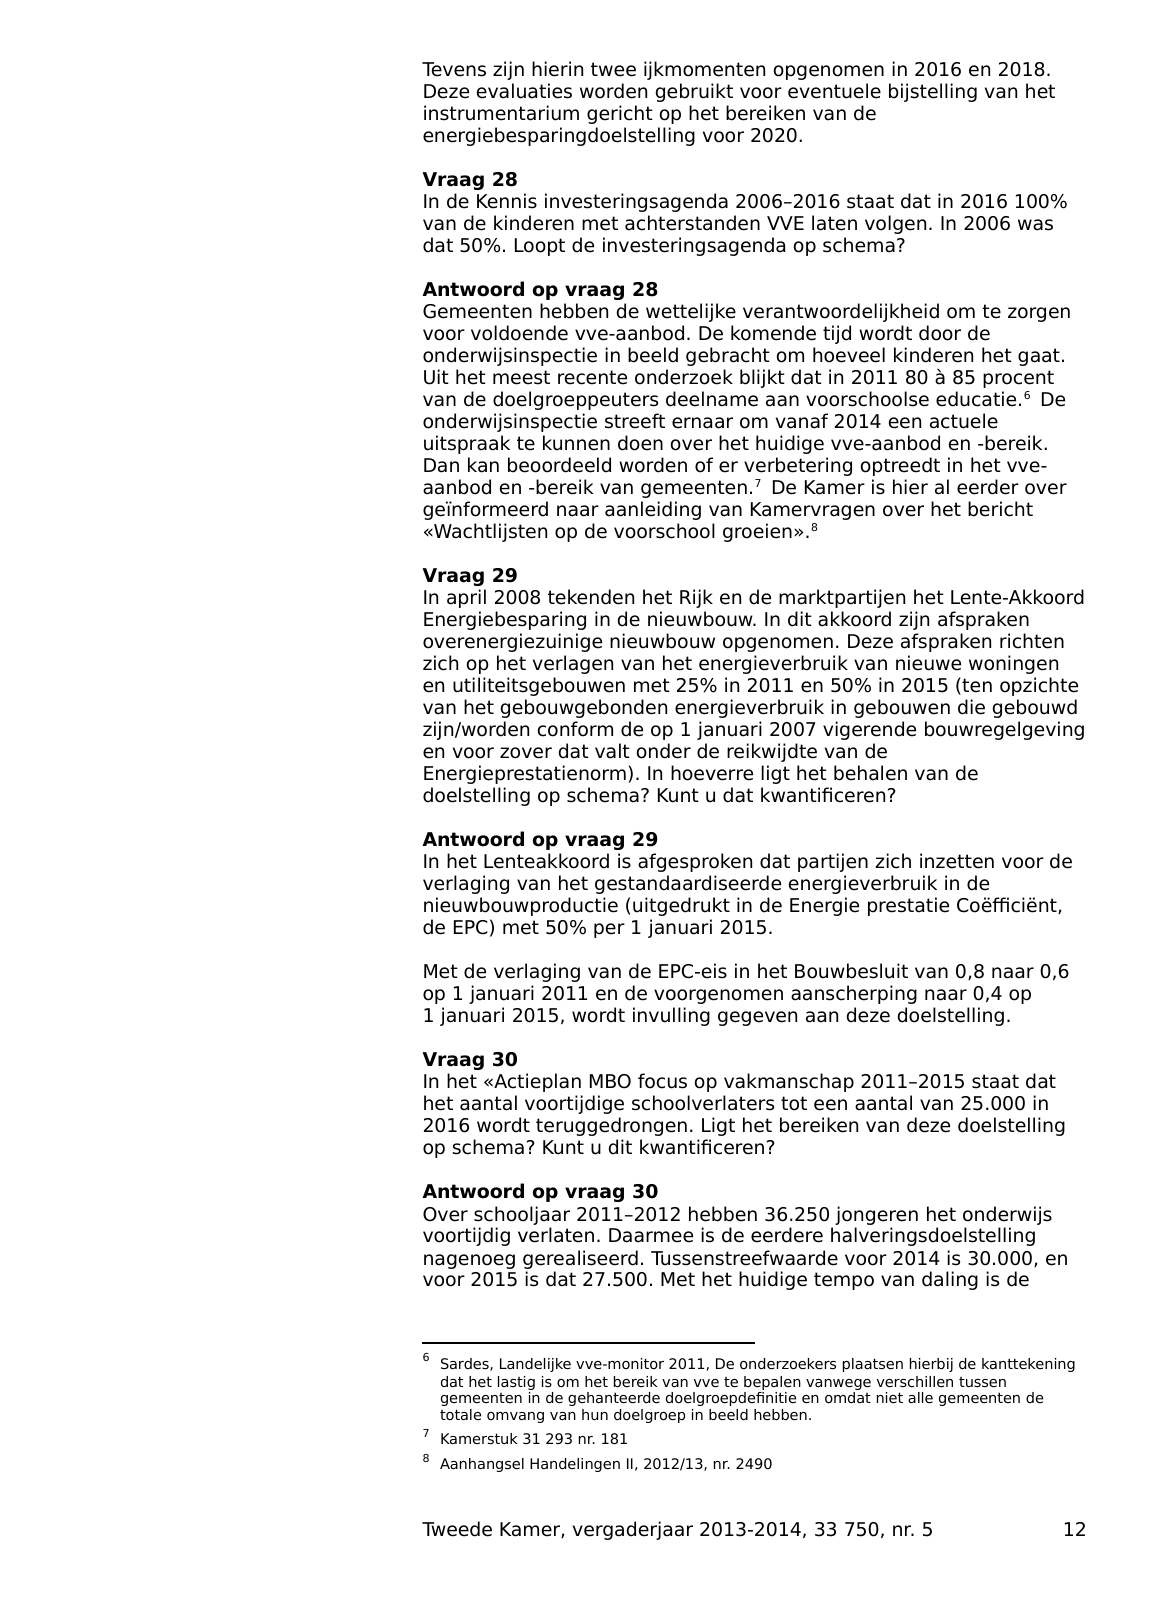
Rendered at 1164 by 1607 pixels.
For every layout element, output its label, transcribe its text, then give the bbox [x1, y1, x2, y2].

text Vraag 30 [422, 1049, 1087, 1071]
text Vraag 28 [422, 169, 1087, 191]
text Met de verlaging van de EPC-eis in het Bouwbesluit van 0,8 naar 0,6 op 1 januari 2011 en de voorgenomen aanscherping naar 0,4 op 1 januari 2015, wordt invulling gegeven aan deze doelstelling. [422, 961, 1087, 1027]
text In de Kennis investeringsagenda 2006–2016 staat dat in 2016 100% van de kinderen met achterstanden VVE laten volgen. In 2006 was dat 50%. Loopt de investeringsagenda op schema? [422, 191, 1087, 257]
text Antwoord op vraag 29 [422, 829, 1087, 851]
text Kamerstuk 31 293 nr. 181 [422, 1427, 1087, 1449]
text In april 2008 tekenden het Rijk en de marktpartijen het Lente-Akkoord Energiebesparing in de nieuwbouw. In dit akkoord zijn afspraken overenergiezuinige nieuwbouw opgenomen. Deze afspraken richten zich op het verlagen van het energieverbruik van nieuwe woningen en utiliteitsgebouwen met 25% in 2011 en 50% in 2015 (ten opzichte van het gebouwgebonden energieverbruik in gebouwen die gebouwd zijn/worden conform de op 1 januari 2007 vigerende bouwregelgeving en voor zover dat valt onder de reikwijdte van de Energieprestatienorm). In hoeverre ligt het behalen van de doelstelling op schema? Kunt u dat kwantificeren? [422, 587, 1087, 807]
text Tevens zijn hierin twee ijkmomenten opgenomen in 2016 en 2018. Deze evaluaties worden gebruikt voor eventuele bijstelling van het instrumentarium gericht op het bereiken van de energiebesparingdoelstelling voor 2020. [422, 59, 1087, 147]
text Gemeenten hebben de wettelijke verantwoordelijkheid om te zorgen voor voldoende vve-aanbod. De komende tijd wordt door de onderwijsinspectie in beeld gebracht om hoeveel kinderen het gaat. Uit het meest recente onderzoek blijkt dat in 2011 80 à 85 procent van de doelgroeppeuters deelname aan voorschoolse educatie. De onderwijsinspectie streeft ernaar om vanaf 2014 een actuele uitspraak te kunnen doen over het huidige vve-aanbod en -bereik. Dan kan beoordeeld worden of er verbetering optreedt in het vve-aanbod en -bereik van gemeenten. De Kamer is hier al eerder over geïnformeerd naar aanleiding van Kamervragen over het bericht «Wachtlijsten op de voorschool groeien». [422, 301, 1087, 543]
text Over schooljaar 2011–2012 hebben 36.250 jongeren het onderwijs voortijdig verlaten. Daarmee is de eerdere halveringsdoelstelling nagenoeg gerealiseerd. Tussenstreefwaarde voor 2014 is 30.000, en voor 2015 is dat 27.500. Met het huidige tempo van daling is de [422, 1203, 1087, 1291]
text Antwoord op vraag 28 [422, 279, 1087, 301]
text Vraag 29 [422, 565, 1087, 587]
text Aanhangsel Handelingen II, 2012/13, nr. 2490 [422, 1452, 1087, 1474]
text Sardes, Landelijke vve-monitor 2011, De onderzoekers plaatsen hierbij de kanttekening dat het lastig is om het bereik van vve te bepalen vanwege verschillen tussen gemeenten in de gehanteerde doelgroepdefinitie en omdat niet alle gemeenten de totale omvang van hun doelgroep in beeld hebben. [422, 1352, 1087, 1424]
text Antwoord op vraag 30 [422, 1181, 1087, 1203]
text In het «Actieplan MBO focus op vakmanschap 2011–2015 staat dat het aantal voortijdige schoolverlaters tot een aantal van 25.000 in 2016 wordt teruggedrongen. Ligt het bereiken van deze doelstelling op schema? Kunt u dit kwantificeren? [422, 1071, 1087, 1159]
text In het Lenteakkoord is afgesproken dat partijen zich inzetten voor de verlaging van het gestandaardiseerde energieverbruik in de nieuwbouwproductie (uitgedrukt in de Energie prestatie Coëfficiënt, de EPC) met 50% per 1 januari 2015. [422, 851, 1087, 939]
